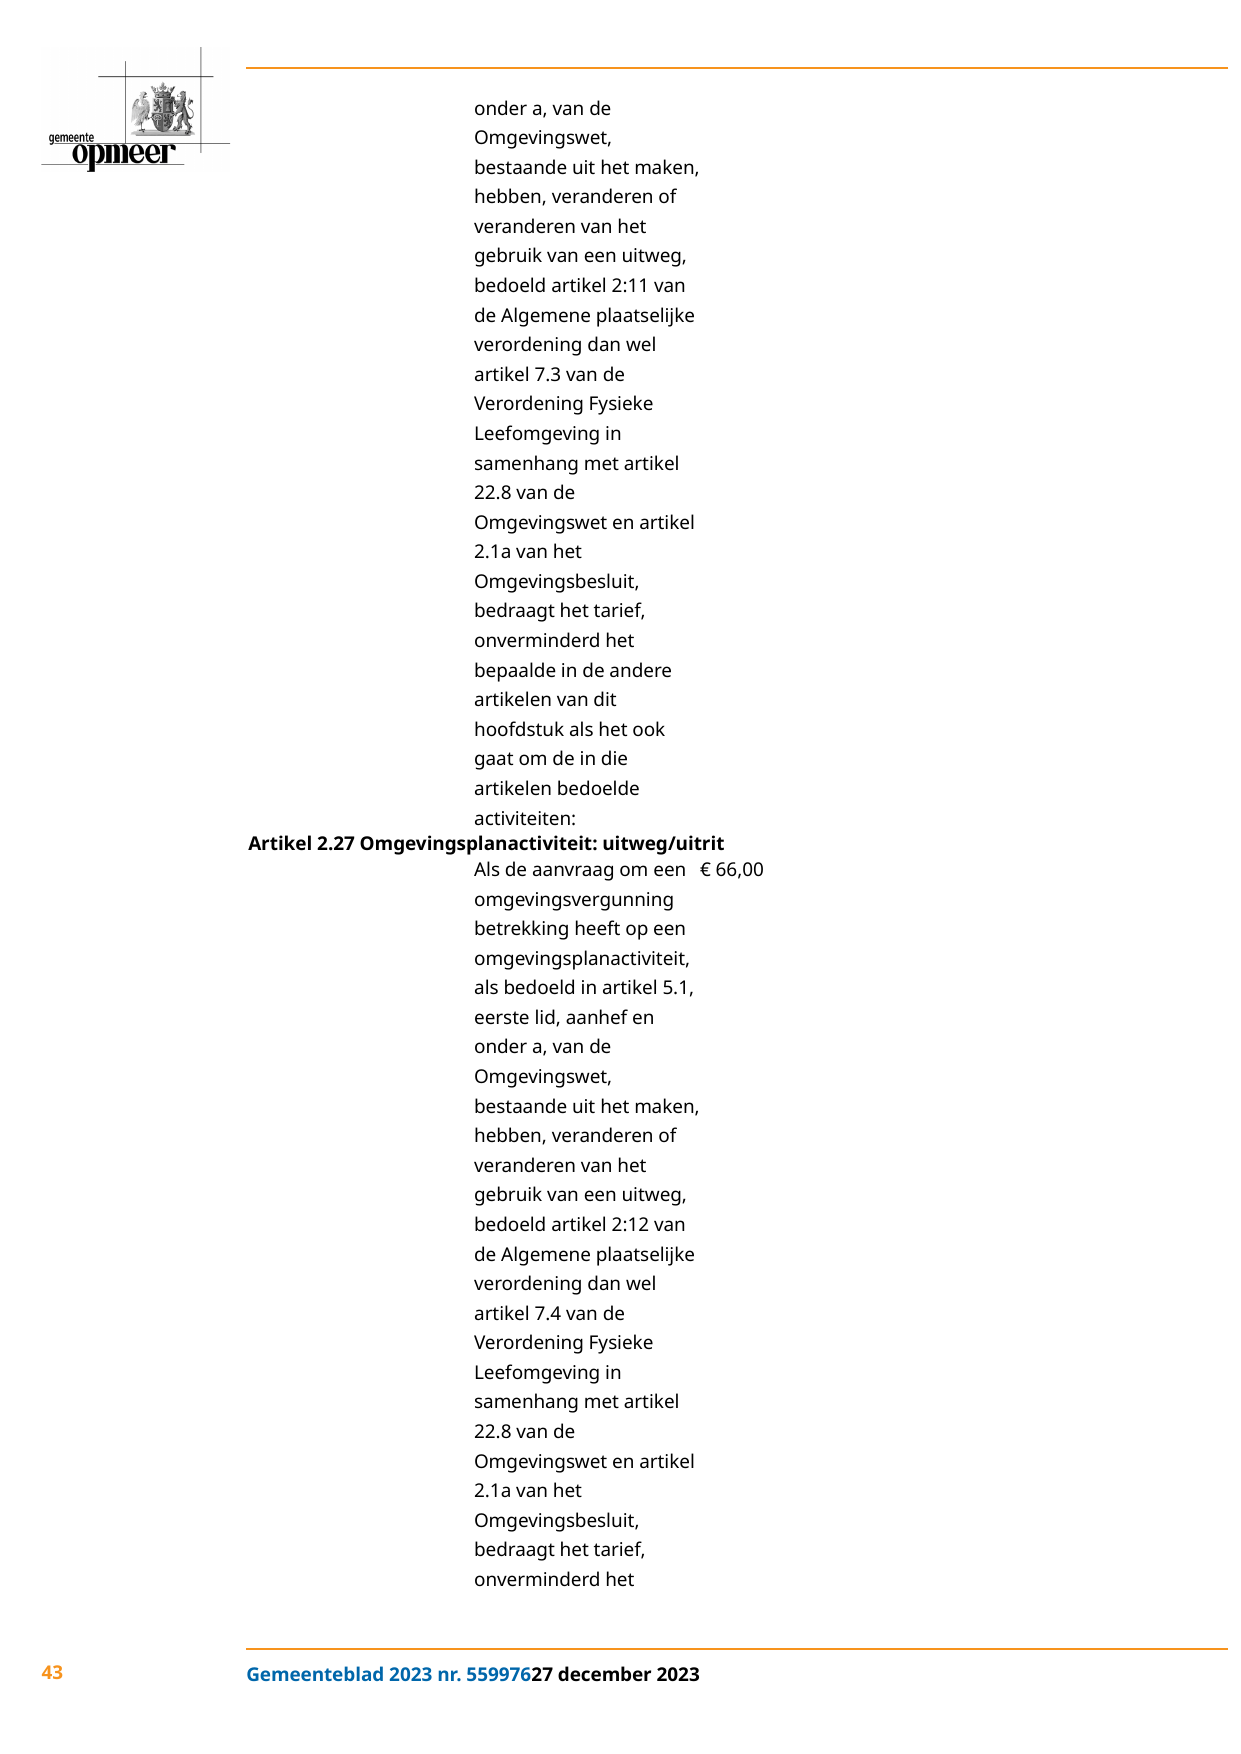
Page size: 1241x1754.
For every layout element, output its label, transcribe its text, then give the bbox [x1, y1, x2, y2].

table_cell [248, 856, 474, 1592]
picture [41, 47, 231, 172]
table_cell [700, 95, 926, 831]
table_cell [926, 831, 1152, 856]
table_cell [926, 95, 1152, 831]
table_cell onder a, van de Omgevingswet, bestaande uit het maken, hebben, veranderen of veranderen van het gebruik van een uitweg, bedoeld artikel 2:11 van de Algemene plaatselijke verordening dan wel artikel 7.3 van de Verordening Fysieke Leefomgeving in samenhang met artikel 22.8 van de Omgevingswet en artikel 2.1a van het Omgevingsbesluit, bedraagt het tarief, onverminderd het bepaalde in de andere artikelen van dit hoofdstuk als het ook gaat om de in die artikelen bedoelde activiteiten: [474, 95, 700, 831]
table_cell € 66,00 [700, 856, 926, 1592]
table_cell [248, 95, 474, 831]
table_cell [926, 856, 1152, 1592]
table_cell Artikel 2.27 Omgevingsplanactiviteit: uitweg/uitrit [248, 831, 926, 856]
table_cell Als de aanvraag om een omgevingsvergunning betrekking heeft op een omgevingsplanactiviteit, als bedoeld in artikel 5.1, eerste lid, aanhef en onder a, van de Omgevingswet, bestaande uit het maken, hebben, veranderen of veranderen van het gebruik van een uitweg, bedoeld artikel 2:12 van de Algemene plaatselijke verordening dan wel artikel 7.4 van de Verordening Fysieke Leefomgeving in samenhang met artikel 22.8 van de Omgevingswet en artikel 2.1a van het Omgevingsbesluit, bedraagt het tarief, onverminderd het [474, 856, 700, 1592]
